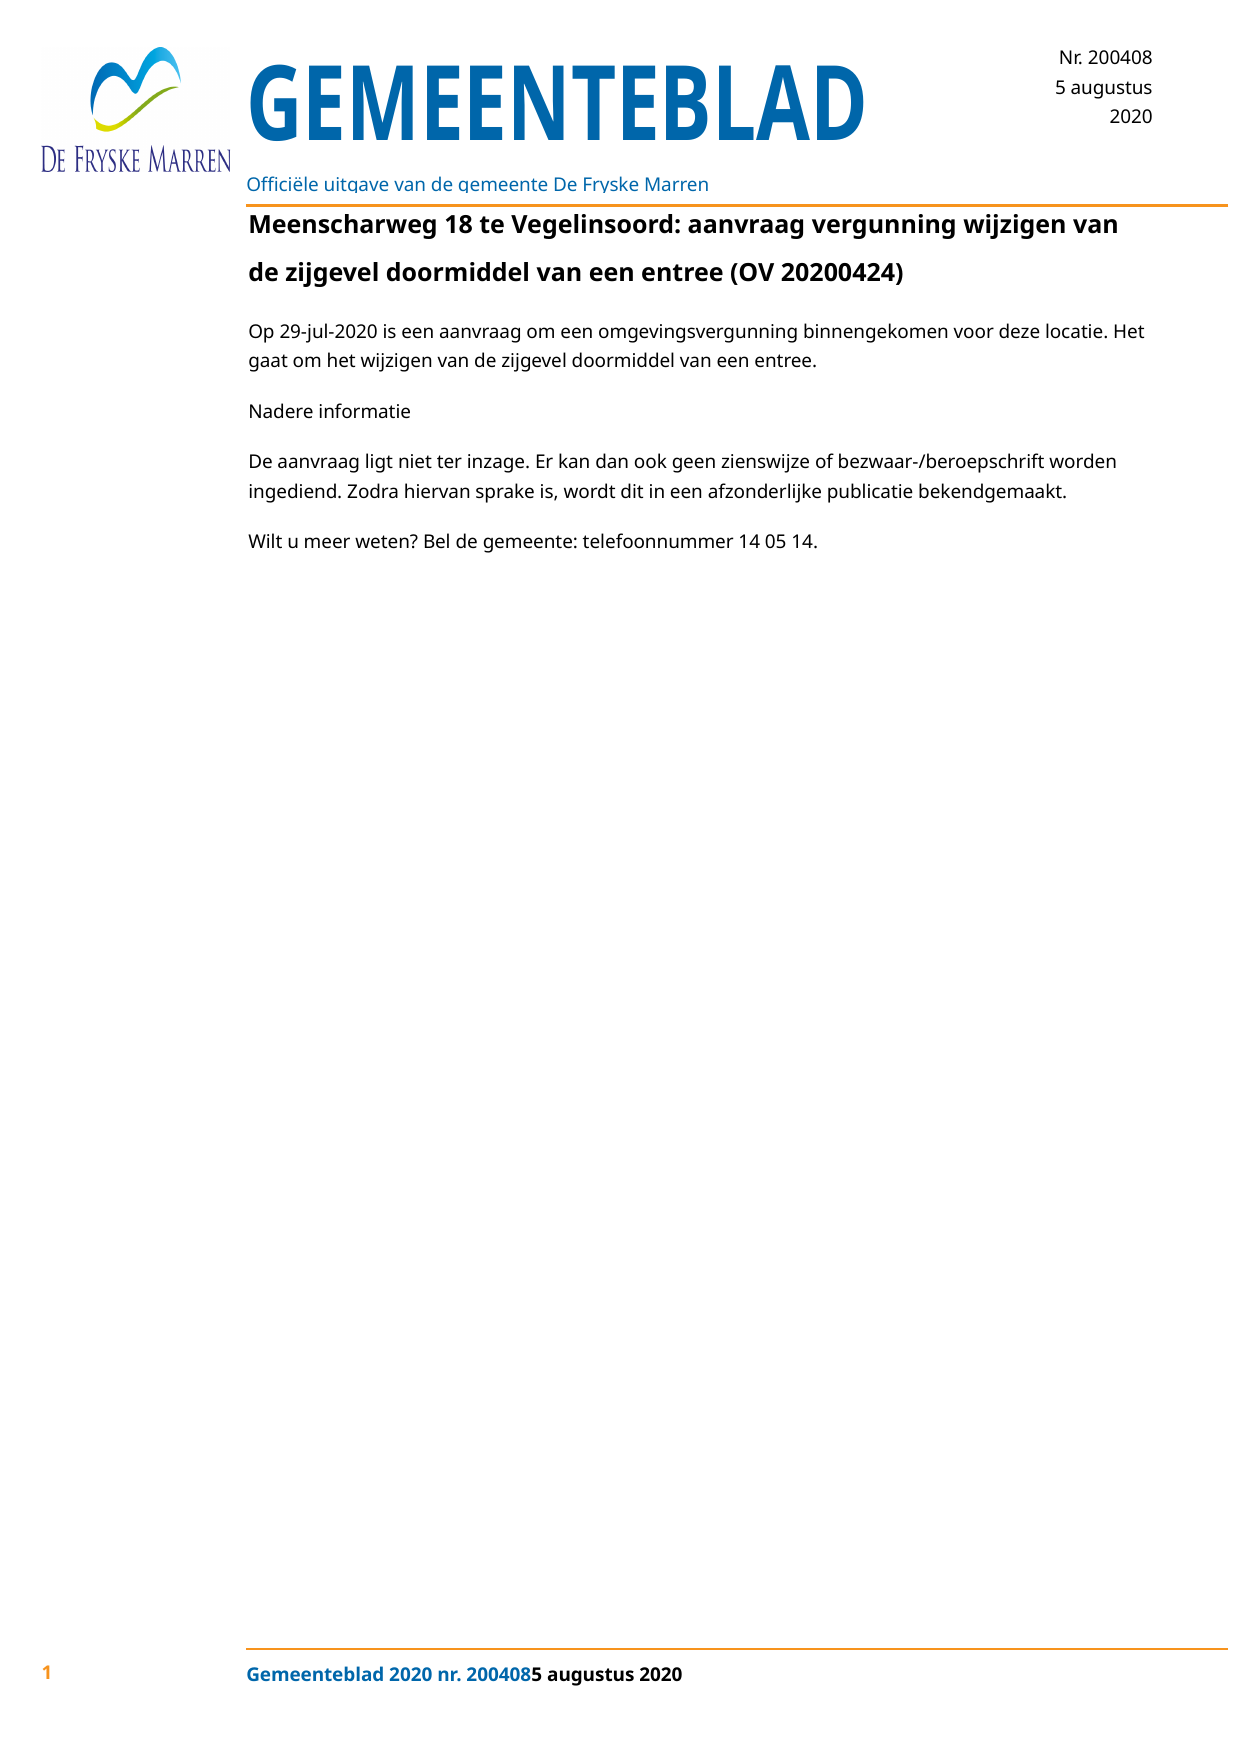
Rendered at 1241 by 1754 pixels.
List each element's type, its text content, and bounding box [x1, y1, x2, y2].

text Meenscharweg 18 te Vegelinsoord: aanvraag vergunning wijzigen van de zijgevel doormiddel van een entree (OV 20200424) [248, 207, 1152, 288]
text Op 29-jul-2020 is een aanvraag om een omgevingsvergunning binnengekomen voor deze locatie. Het gaat om het wijzigen van de zijgevel doormiddel van een entree. [248, 318, 1152, 373]
text Nadere informatie [248, 398, 1152, 424]
picture [41, 47, 231, 172]
text Wilt u meer weten? Bel de gemeente: telefoonnummer 14 05 14. [248, 528, 1152, 554]
text De aanvraag ligt niet ter inzage. Er kan dan ook geen zienswijze of bezwaar-/beroepschrift worden ingediend. Zodra hiervan sprake is, wordt dit in een afzonderlijke publicatie bekendgemaakt. [248, 448, 1152, 504]
